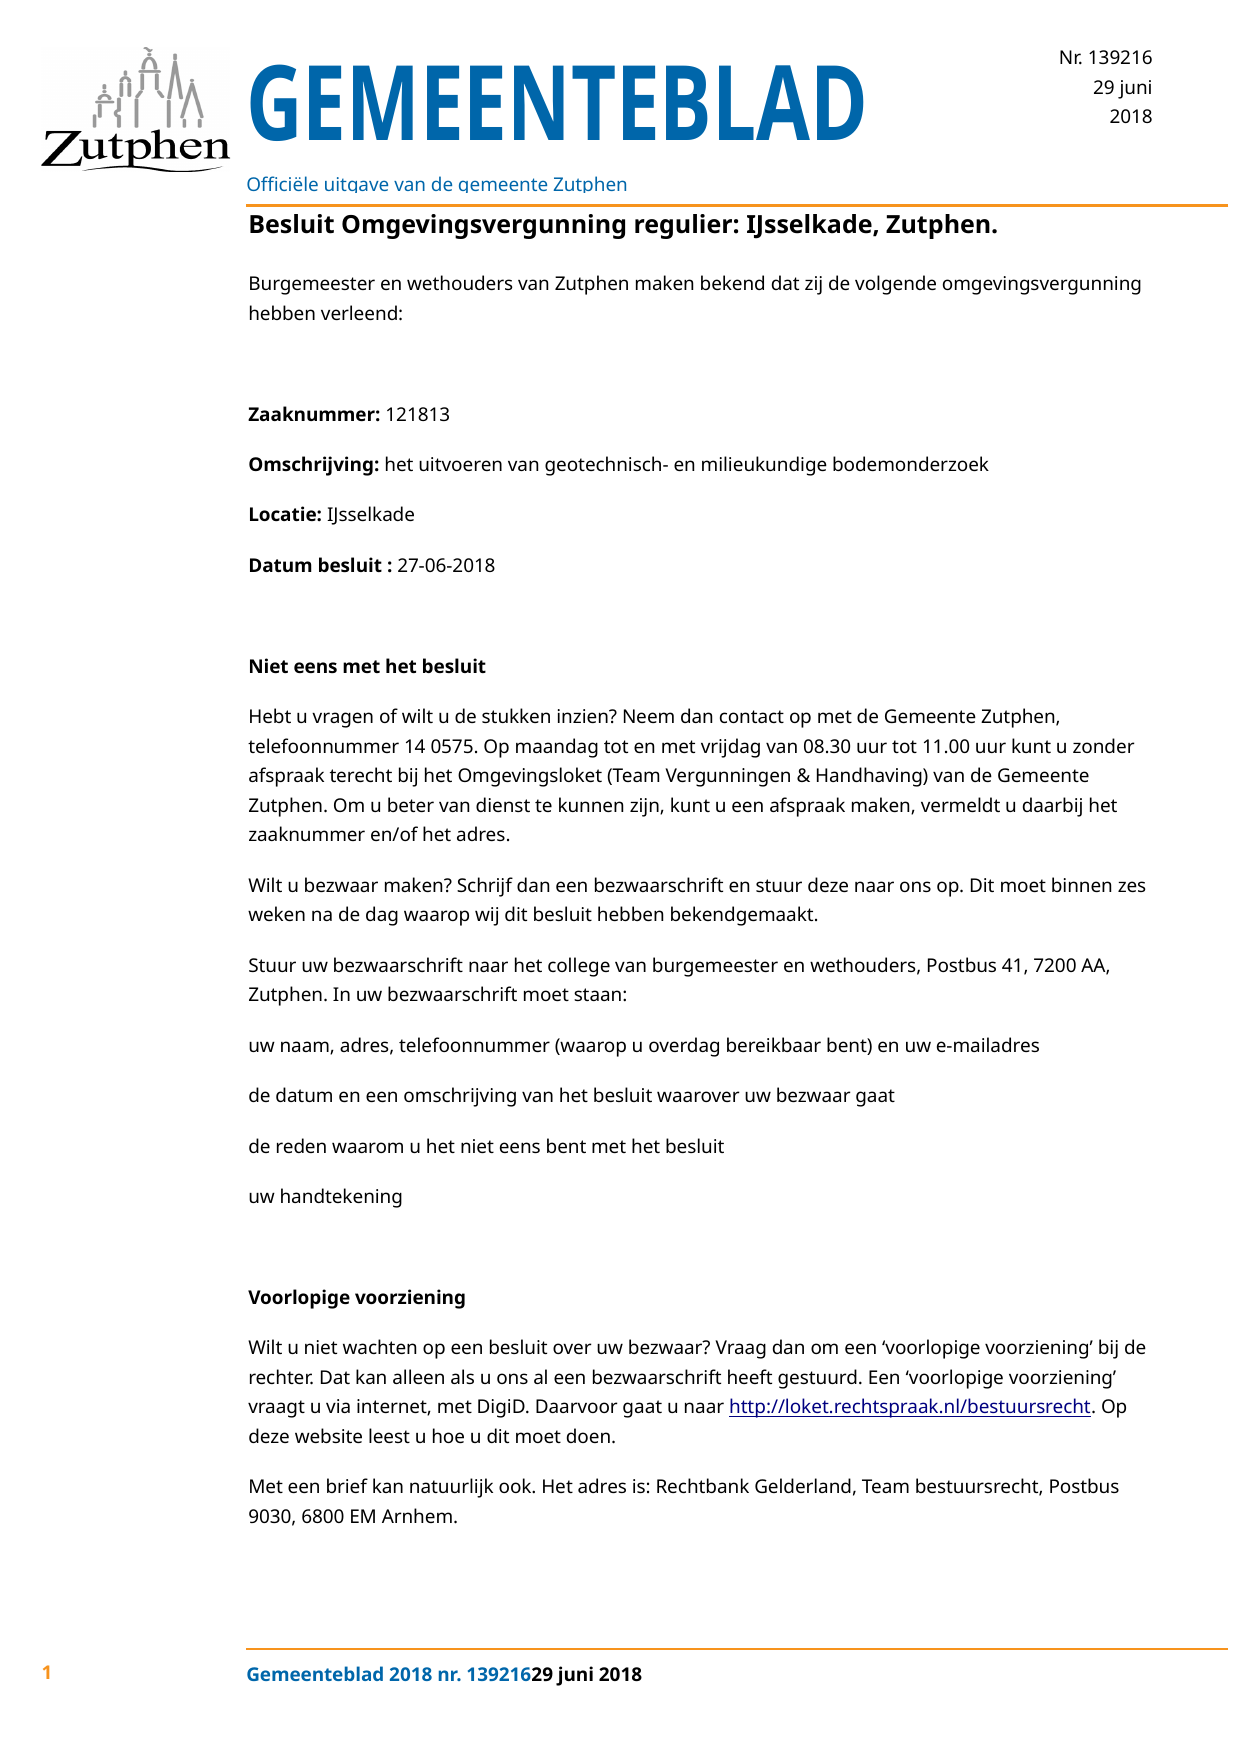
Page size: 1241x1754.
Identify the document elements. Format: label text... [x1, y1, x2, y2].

text Voorlopige voorziening [248, 1284, 1152, 1310]
text Besluit Omgevingsvergunning regulier: IJsselkade, Zutphen. [248, 207, 1152, 241]
text Locatie: IJsselkade [248, 502, 1152, 527]
text Niet eens met het besluit [248, 653, 1152, 678]
text Omschrijving: het uitvoeren van geotechnisch- en milieukundige bodemonderzoek [248, 451, 1152, 477]
text uw naam, adres, telefoonnummer (waarop u overdag bereikbaar bent) en uw e-mailadres [248, 1032, 1152, 1058]
picture [41, 47, 231, 172]
text Wilt u bezwaar maken? Schrijf dan een bezwaarschrift en stuur deze naar ons op. Dit moet binnen zes weken na de dag waarop wij dit besluit hebben bekendgemaakt. [248, 872, 1152, 927]
text Stuur uw bezwaarschrift naar het college van burgemeester en wethouders, Postbus 41, 7200 AA, Zutphen. In uw bezwaarschrift moet staan: [248, 952, 1152, 1007]
text de datum en een omschrijving van het besluit waarover uw bezwaar gaat [248, 1082, 1152, 1108]
text Burgemeester en wethouders van Zutphen maken bekend dat zij de volgende omgevingsvergunning hebben verleend: [248, 270, 1152, 326]
text Met een brief kan natuurlijk ook. Het adres is: Rechtbank Gelderland, Team bestuursrecht, Postbus 9030, 6800 EM Arnhem. [248, 1474, 1152, 1529]
text de reden waarom u het niet eens bent met het besluit [248, 1133, 1152, 1158]
text Datum besluit : 27-06-2018 [248, 552, 1152, 578]
text Zaaknummer: 121813 [248, 401, 1152, 426]
text Wilt u niet wachten op een besluit over uw bezwaar? Vraag dan om een ‘voorlopige voorziening’ bij de rechter. Dat kan alleen als u ons al een bezwaarschrift heeft gestuurd. Een ‘voorlopige voorziening’ vraagt u via internet, met DigiD. Daarvoor gaat u naar http://loket.rechtspraak.nl/bestuursrecht. Op deze website leest u hoe u dit moet doen. [248, 1334, 1152, 1449]
text uw handtekening [248, 1183, 1152, 1209]
text Hebt u vragen of wilt u de stukken inzien? Neem dan contact op met de Gemeente Zutphen, telefoonnummer 14 0575. Op maandag tot en met vrijdag van 08.30 uur tot 11.00 uur kunt u zonder afspraak terecht bij het Omgevingsloket (Team Vergunningen & Handhaving) van de Gemeente Zutphen. Om u beter van dienst te kunnen zijn, kunt u een afspraak maken, vermeldt u daarbij het zaaknummer en/of het adres. [248, 703, 1152, 847]
